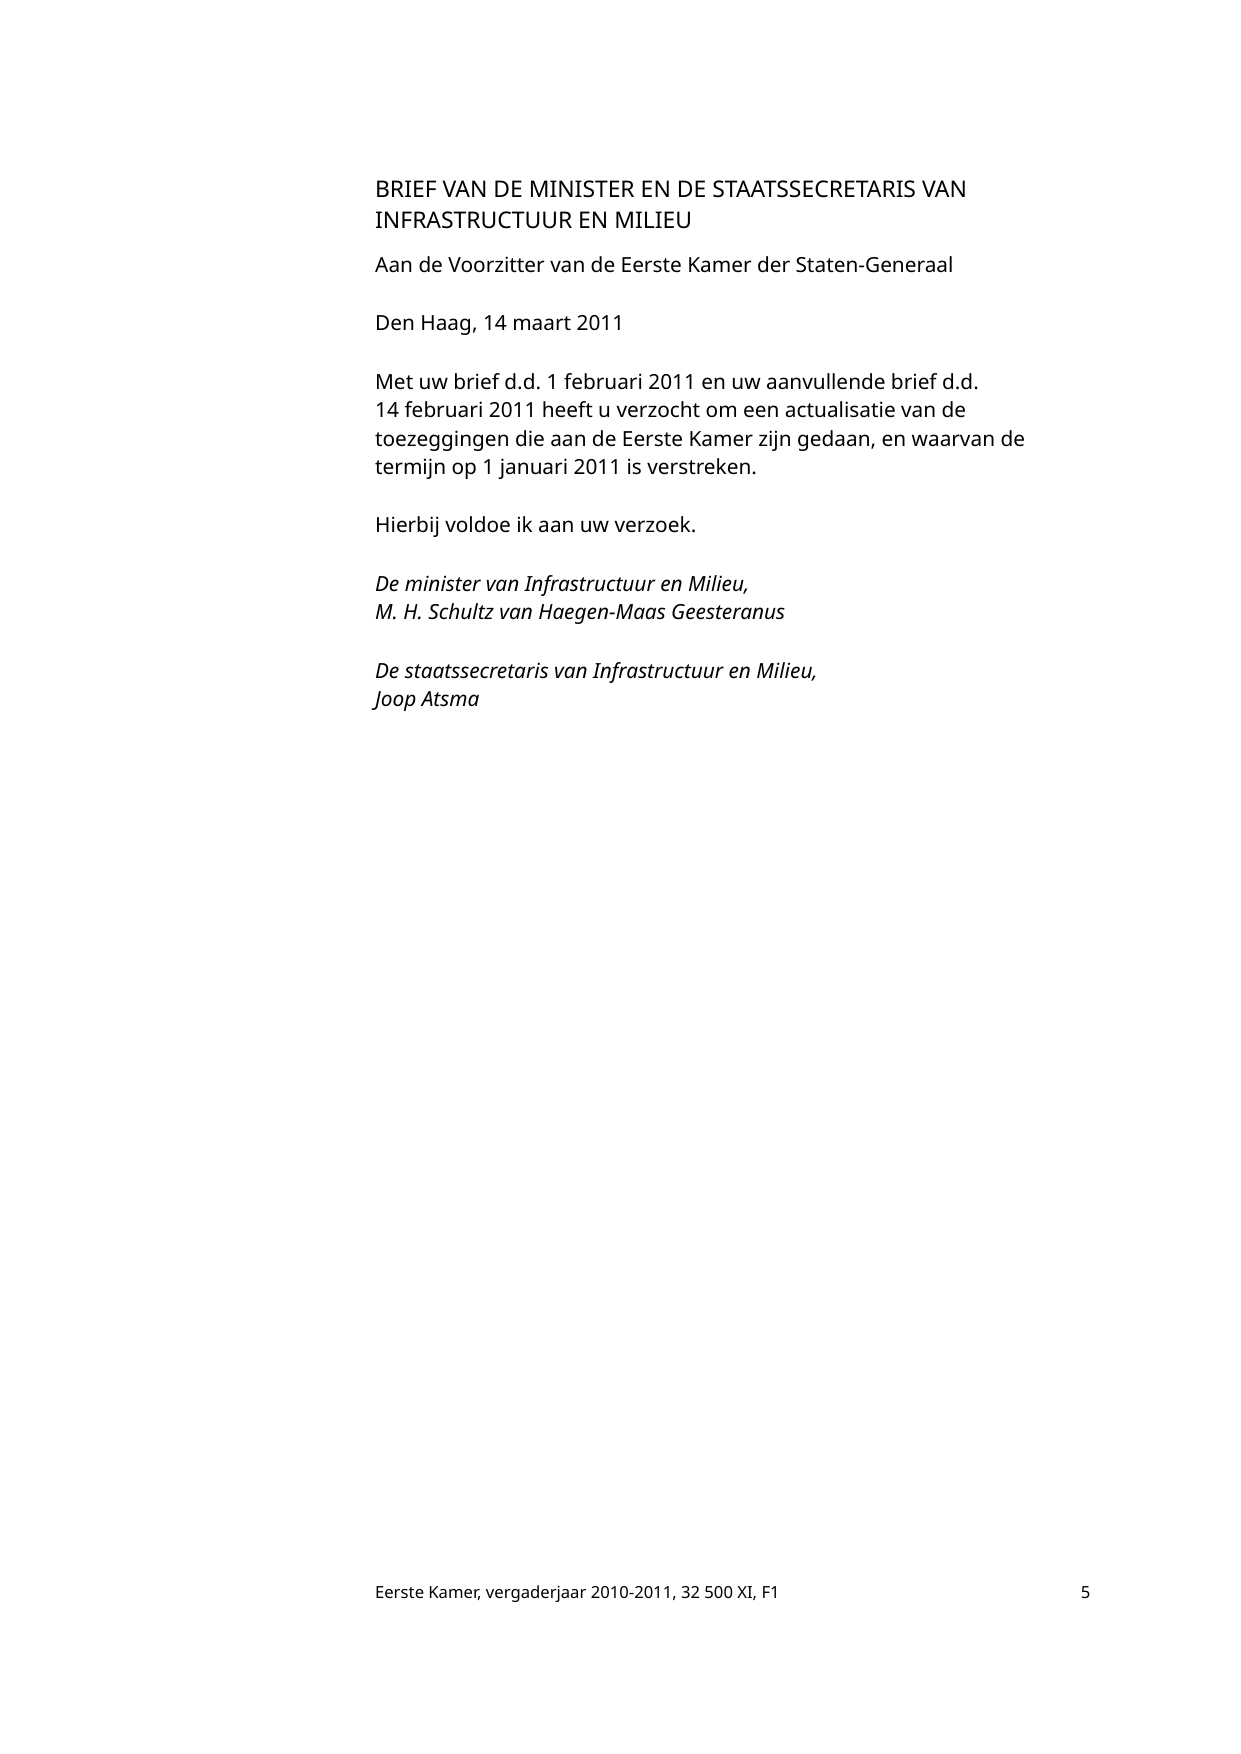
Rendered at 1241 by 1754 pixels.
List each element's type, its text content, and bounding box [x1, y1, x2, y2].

text De staatssecretaris van Infrastructuur en Milieu, [375, 656, 1090, 684]
text Hierbij voldoe ik aan uw verzoek. [375, 511, 1090, 539]
text Joop Atsma [375, 684, 1090, 713]
text De minister van Infrastructuur en Milieu, [375, 569, 1090, 597]
text Met uw brief d.d. 1 februari 2011 en uw aanvullende brief d.d. 14 februari 2011 heeft u verzocht om een actualisatie van de toezeggingen die aan de Eerste Kamer zijn gedaan, en waarvan de termijn op 1 januari 2011 is verstreken. [375, 367, 1090, 481]
text Aan de Voorzitter van de Eerste Kamer der Staten-Generaal [375, 250, 1090, 278]
text Den Haag, 14 maart 2011 [375, 308, 1090, 337]
text M. H. Schultz van Haegen-Maas Geesteranus [375, 597, 1090, 626]
subtitle BRIEF VAN DE MINISTER EN DE STAATSSECRETARIS VAN INFRASTRUCTUUR EN MILIEU [375, 172, 1090, 235]
